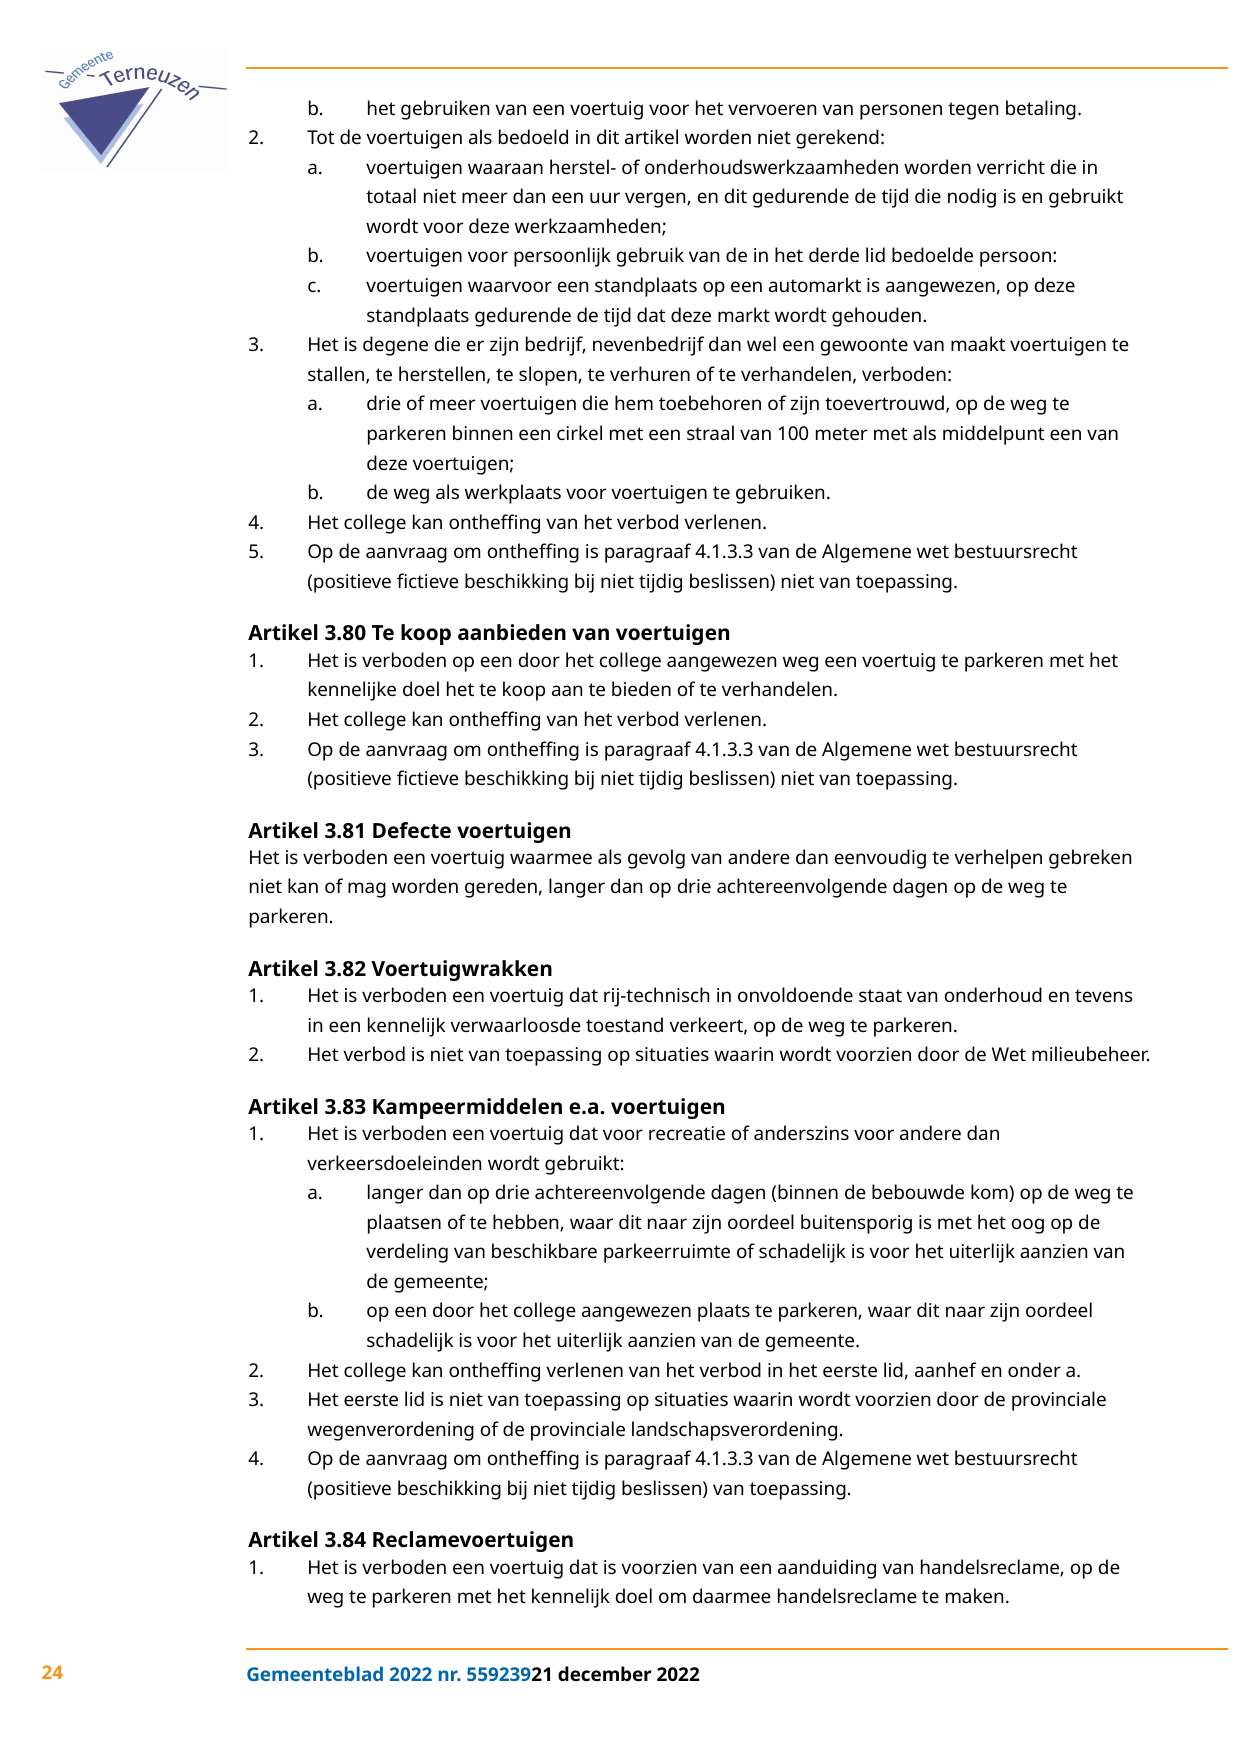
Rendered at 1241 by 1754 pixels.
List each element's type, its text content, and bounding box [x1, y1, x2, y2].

text Artikel 3.83 Kampeermiddelen e.a. voertuigen [248, 1092, 1152, 1120]
list Het college kan ontheffing van het verbod verlenen. [248, 509, 1152, 535]
text Artikel 3.82 Voertuigwrakken [248, 954, 1152, 982]
list Het college kan ontheffing verlenen van het verbod in het eerste lid, aanhef en onder a. [248, 1357, 1152, 1383]
list de weg als werkplaats voor voertuigen te gebruiken. [307, 479, 1152, 505]
list Het is verboden op een door het college aangewezen weg een voertuig te parkeren met het kennelijke doel het te koop aan te bieden of te verhandelen. [248, 647, 1152, 702]
list voertuigen waaraan herstel- of onderhoudswerkzaamheden worden verricht die in totaal niet meer dan een uur vergen, en dit gedurende de tijd die nodig is en gebruikt wordt voor deze werkzaamheden; [307, 154, 1152, 239]
list Het is verboden een voertuig dat is voorzien van een aanduiding van handelsreclame, op de weg te parkeren met het kennelijk doel om daarmee handelsreclame te maken. [248, 1554, 1152, 1609]
list Op de aanvraag om ontheffing is paragraaf 4.1.3.3 van de Algemene wet bestuursrecht (positieve fictieve beschikking bij niet tijdig beslissen) niet van toepassing. [248, 538, 1152, 594]
list Op de aanvraag om ontheffing is paragraaf 4.1.3.3 van de Algemene wet bestuursrecht (positieve beschikking bij niet tijdig beslissen) van toepassing. [248, 1446, 1152, 1501]
picture [41, 47, 231, 172]
list Het is verboden een voertuig dat rij-technisch in onvoldoende staat van onderhoud en tevens in een kennelijk verwaarloosde toestand verkeert, op de weg te parkeren. [248, 982, 1152, 1037]
list voertuigen voor persoonlijk gebruik van de in het derde lid bedoelde persoon: [307, 243, 1152, 268]
text Artikel 3.84 Reclamevoertuigen [248, 1526, 1152, 1554]
list Het verbod is niet van toepassing op situaties waarin wordt voorzien door de Wet milieubeheer. [248, 1041, 1152, 1067]
list Het is degene die er zijn bedrijf, nevenbedrijf dan wel een gewoonte van maakt voertuigen te stallen, te herstellen, te slopen, te verhuren of te verhandelen, verboden: [248, 331, 1152, 387]
list voertuigen waarvoor een standplaats op een automarkt is aangewezen, op deze standplaats gedurende de tijd dat deze markt wordt gehouden. [307, 272, 1152, 328]
list Op de aanvraag om ontheffing is paragraaf 4.1.3.3 van de Algemene wet bestuursrecht (positieve fictieve beschikking bij niet tijdig beslissen) niet van toepassing. [248, 736, 1152, 791]
text Artikel 3.80 Te koop aanbieden van voertuigen [248, 618, 1152, 647]
list Tot de voertuigen als bedoeld in dit artikel worden niet gerekend: [248, 124, 1152, 150]
list Het is verboden een voertuig dat voor recreatie of anderszins voor andere dan verkeersdoeleinden wordt gebruikt: [248, 1120, 1152, 1176]
list op een door het college aangewezen plaats te parkeren, waar dit naar zijn oordeel schadelijk is voor het uiterlijk aanzien van de gemeente. [307, 1298, 1152, 1353]
list drie of meer voertuigen die hem toebehoren of zijn toevertrouwd, op de weg te parkeren binnen een cirkel met een straal van 100 meter met als middelpunt een van deze voertuigen; [307, 391, 1152, 476]
list Het eerste lid is niet van toepassing op situaties waarin wordt voorzien door de provinciale wegenverordening of de provinciale landschapsverordening. [248, 1386, 1152, 1442]
list het gebruiken van een voertuig voor het vervoeren van personen tegen betaling. [307, 95, 1152, 121]
text Het is verboden een voertuig waarmee als gevolg van andere dan eenvoudig te verhelpen gebreken niet kan of mag worden gereden, langer dan op drie achtereenvolgende dagen op de weg te parkeren. [248, 844, 1152, 929]
text Artikel 3.81 Defecte voertuigen [248, 816, 1152, 844]
list langer dan op drie achtereenvolgende dagen (binnen de bebouwde kom) op de weg te plaatsen of te hebben, waar dit naar zijn oordeel buitensporig is met het oog op de verdeling van beschikbare parkeerruimte of schadelijk is voor het uiterlijk aanzien van de gemeente; [307, 1179, 1152, 1294]
list Het college kan ontheffing van het verbod verlenen. [248, 706, 1152, 732]
